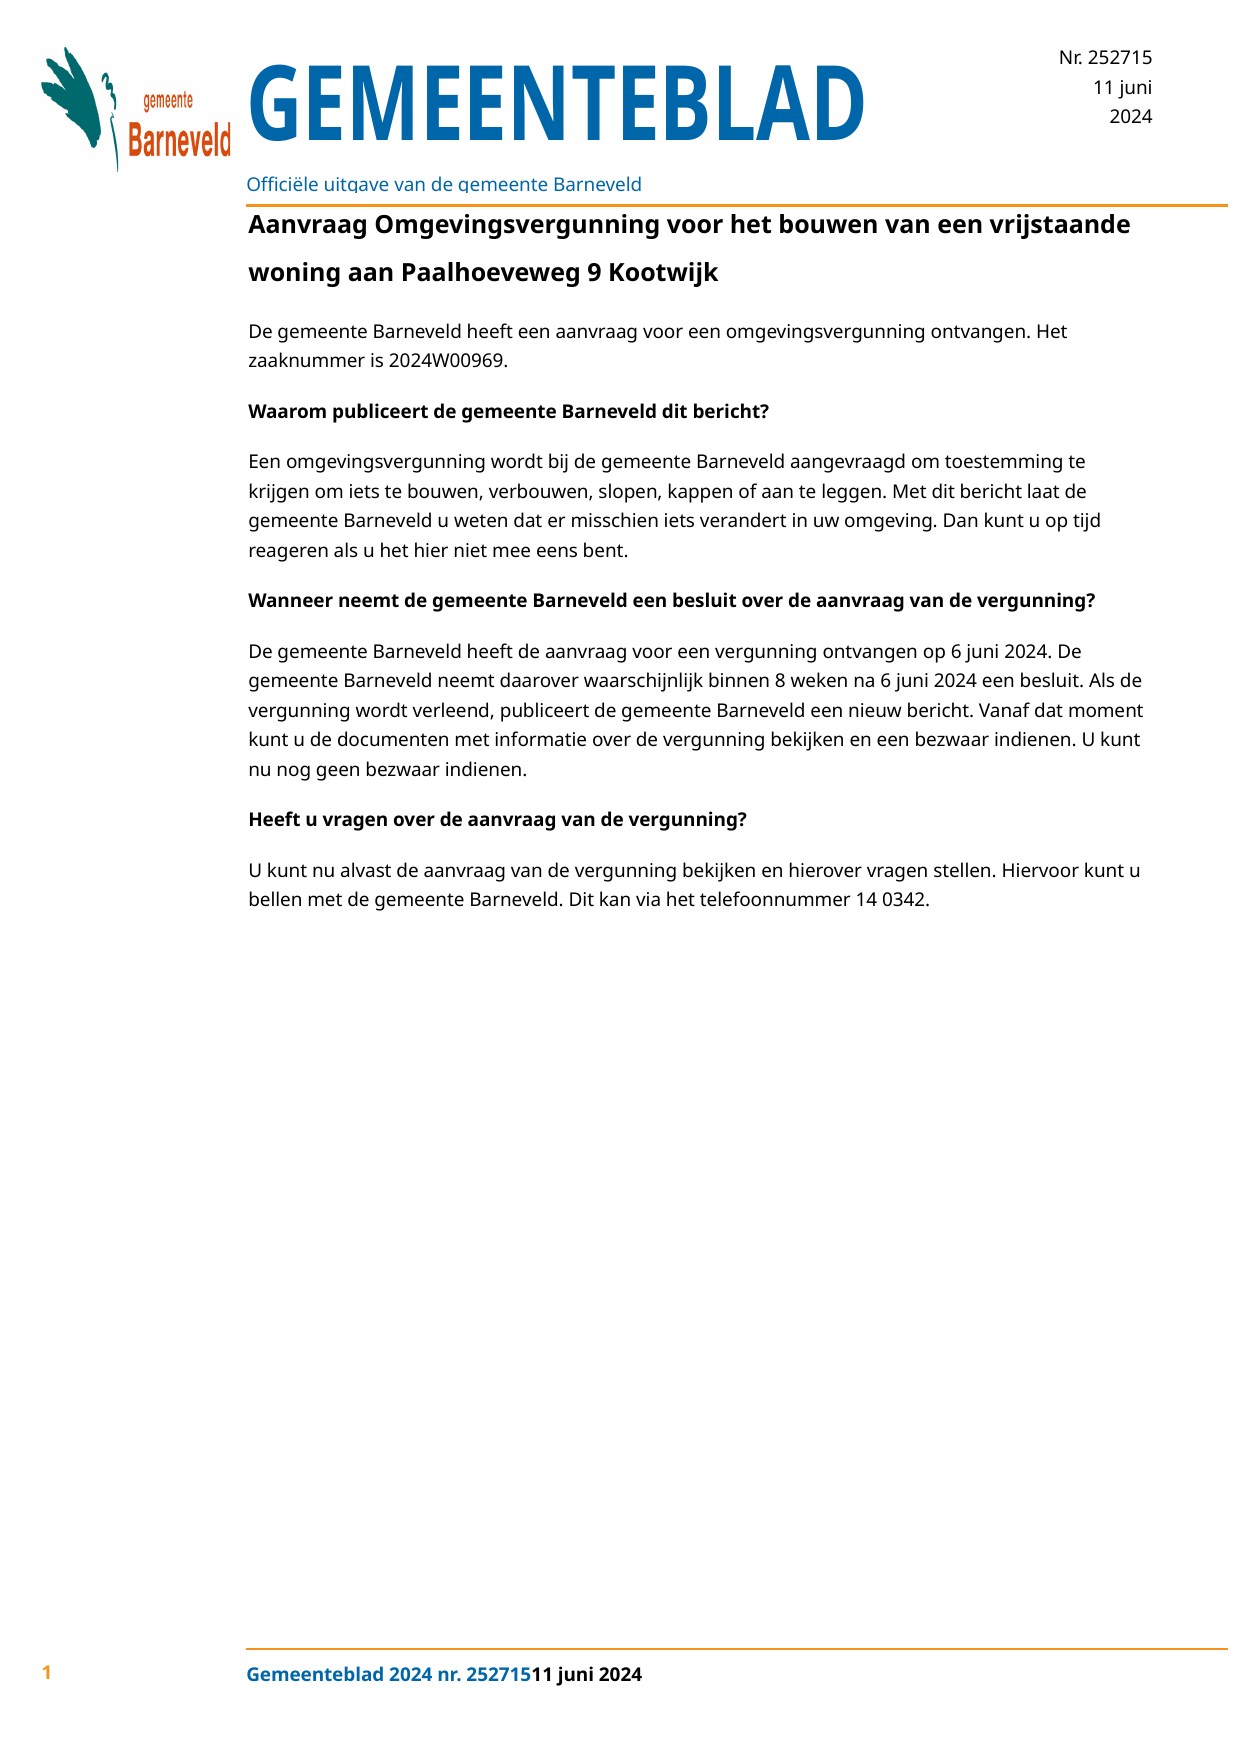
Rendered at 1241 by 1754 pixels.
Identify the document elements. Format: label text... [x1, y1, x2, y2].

text U kunt nu alvast de aanvraag van de vergunning bekijken en hierover vragen stellen. Hiervoor kunt u bellen met de gemeente Barneveld. Dit kan via het telefoonnummer 14 0342. [248, 857, 1152, 912]
picture [41, 47, 231, 172]
text Wanneer neemt de gemeente Barneveld een besluit over de aanvraag van de vergunning? [248, 587, 1152, 613]
text Aanvraag Omgevingsvergunning voor het bouwen van een vrijstaande woning aan Paalhoeveweg 9 Kootwijk [248, 207, 1152, 288]
text De gemeente Barneveld heeft een aanvraag voor een omgevingsvergunning ontvangen. Het zaaknummer is 2024W00969. [248, 318, 1152, 373]
text Heeft u vragen over de aanvraag van de vergunning? [248, 807, 1152, 832]
text De gemeente Barneveld heeft de aanvraag voor een vergunning ontvangen op 6 juni 2024. De gemeente Barneveld neemt daarover waarschijnlijk binnen 8 weken na 6 juni 2024 een besluit. Als de vergunning wordt verleend, publiceert de gemeente Barneveld een nieuw bericht. Vanaf dat moment kunt u de documenten met informatie over de vergunning bekijken en een bezwaar indienen. U kunt nu nog geen bezwaar indienen. [248, 638, 1152, 782]
text Waarom publiceert de gemeente Barneveld dit bericht? [248, 398, 1152, 424]
text Een omgevingsvergunning wordt bij de gemeente Barneveld aangevraagd om toestemming te krijgen om iets te bouwen, verbouwen, slopen, kappen of aan te leggen. Met dit bericht laat de gemeente Barneveld u weten dat er misschien iets verandert in uw omgeving. Dan kunt u op tijd reageren als u het hier niet mee eens bent. [248, 448, 1152, 563]
